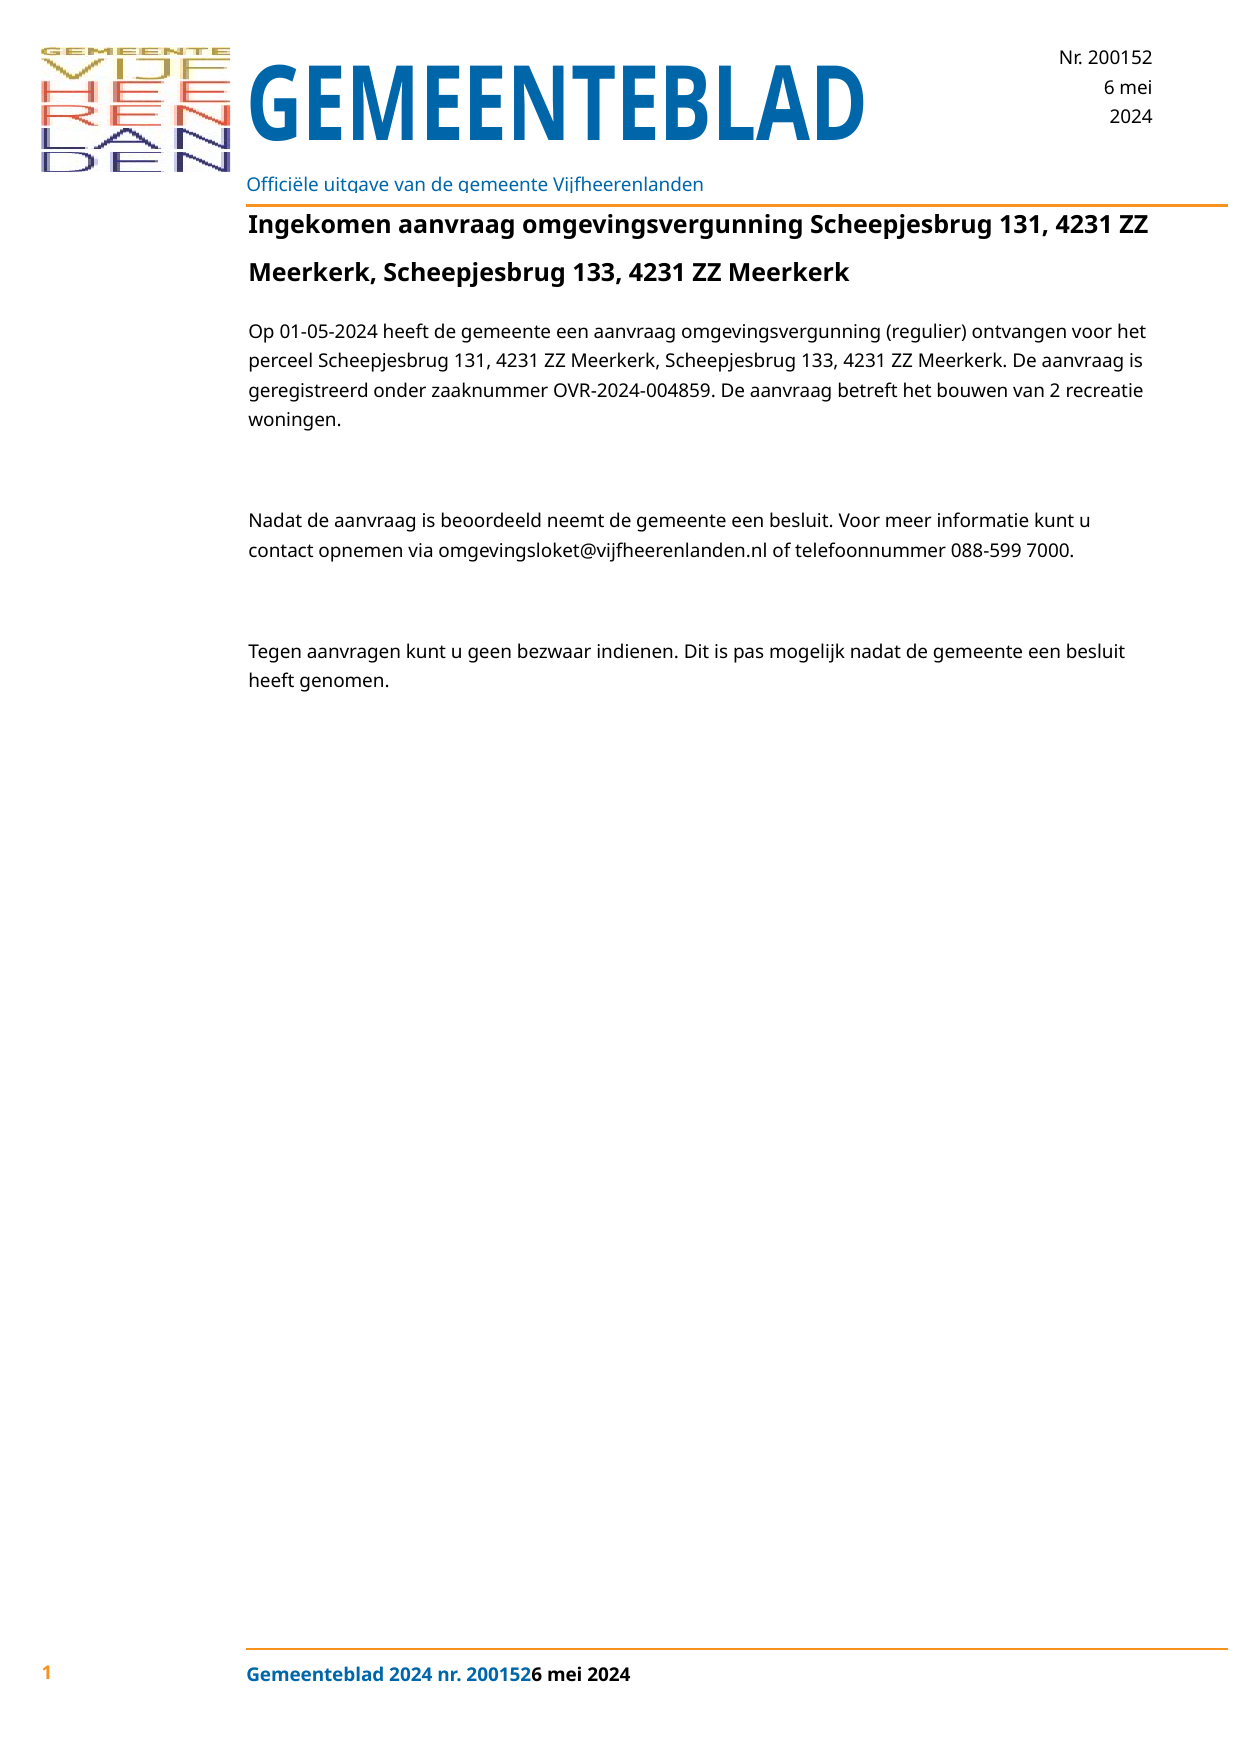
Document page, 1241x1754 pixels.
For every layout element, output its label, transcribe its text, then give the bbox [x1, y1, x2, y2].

text Tegen aanvragen kunt u geen bezwaar indienen. Dit is pas mogelijk nadat de gemeente een besluit heeft genomen. [248, 638, 1152, 693]
text Nadat de aanvraag is beoordeeld neemt de gemeente een besluit. Voor meer informatie kunt u contact opnemen via omgevingsloket@vijfheerenlanden.nl of telefoonnummer 088-599 7000. [248, 507, 1152, 563]
text Ingekomen aanvraag omgevingsvergunning Scheepjesbrug 131, 4231 ZZ Meerkerk, Scheepjesbrug 133, 4231 ZZ Meerkerk [248, 207, 1152, 288]
text Op 01-05-2024 heeft de gemeente een aanvraag omgevingsvergunning (regulier) ontvangen voor het perceel Scheepjesbrug 131, 4231 ZZ Meerkerk, Scheepjesbrug 133, 4231 ZZ Meerkerk. De aanvraag is geregistreerd onder zaaknummer OVR-2024-004859. De aanvraag betreft het bouwen van 2 recreatie woningen. [248, 318, 1152, 432]
picture [41, 47, 231, 172]
